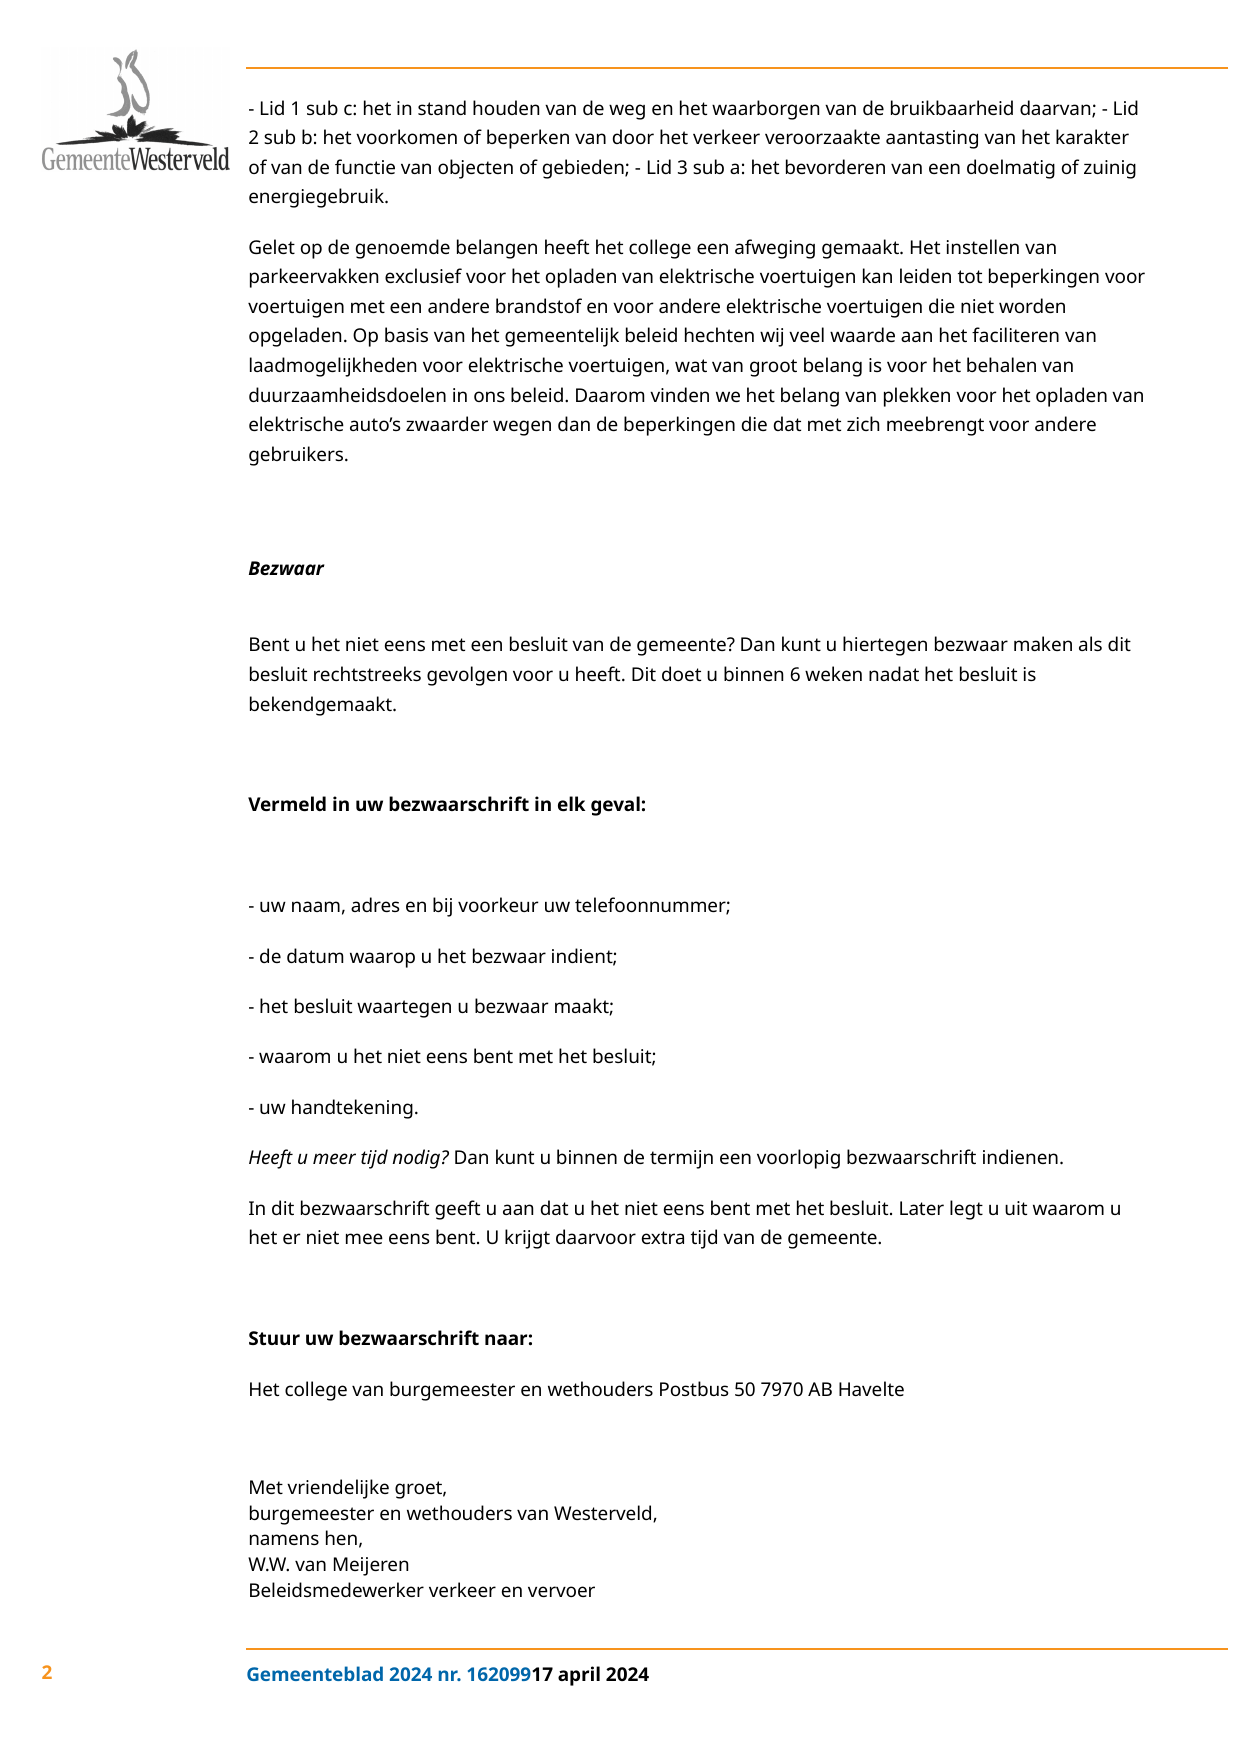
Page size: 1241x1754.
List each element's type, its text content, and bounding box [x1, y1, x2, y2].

text burgemeester en wethouders van Westerveld, [248, 1500, 1152, 1525]
text - de datum waarop u het bezwaar indient; [248, 943, 1152, 968]
text In dit bezwaarschrift geeft u aan dat u het niet eens bent met het besluit. Later legt u uit waarom u het er niet mee eens bent. U krijgt daarvoor extra tijd van de gemeente. [248, 1195, 1152, 1250]
text Beleidsmedewerker verkeer en vervoer [248, 1577, 1152, 1603]
text Vermeld in uw bezwaarschrift in elk geval: [248, 792, 1152, 817]
text Stuur uw bezwaarschrift naar: [248, 1325, 1152, 1351]
picture [41, 47, 231, 172]
text - het besluit waartegen u bezwaar maakt; [248, 993, 1152, 1019]
text - waarom u het niet eens bent met het besluit; [248, 1044, 1152, 1069]
text Het college van burgemeester en wethouders Postbus 50 7970 AB Havelte [248, 1376, 1152, 1401]
text - Lid 1 sub c: het in stand houden van de weg en het waarborgen van de bruikbaarheid daarvan; - Lid 2 sub b: het voorkomen of beperken van door het verkeer veroorzaakte aantasting van het karakter of van de functie van objecten of gebieden; - Lid 3 sub a: het bevorderen van een doelmatig of zuinig energiegebruik. [248, 95, 1152, 209]
text Met vriendelijke groet, [248, 1474, 1152, 1500]
text W.W. van Meijeren [248, 1551, 1152, 1577]
text Bezwaar [248, 555, 1152, 581]
text Heeft u meer tijd nodig? Dan kunt u binnen de termijn een voorlopig bezwaarschrift indienen. [248, 1144, 1152, 1170]
text Bent u het niet eens met een besluit van de gemeente? Dan kunt u hiertegen bezwaar maken als dit besluit rechtstreeks gevolgen voor u heeft. Dit doet u binnen 6 weken nadat het besluit is bekendgemaakt. [248, 632, 1152, 716]
text Gelet op de genoemde belangen heeft het college een afweging gemaakt. Het instellen van parkeervakken exclusief voor het opladen van elektrische voertuigen kan leiden tot beperkingen voor voertuigen met een andere brandstof en voor andere elektrische voertuigen die niet worden opgeladen. Op basis van het gemeentelijk beleid hechten wij veel waarde aan het faciliteren van laadmogelijkheden voor elektrische voertuigen, wat van groot belang is voor het behalen van duurzaamheidsdoelen in ons beleid. Daarom vinden we het belang van plekken voor het opladen van elektrische auto’s zwaarder wegen dan de beperkingen die dat met zich meebrengt voor andere gebruikers. [248, 234, 1152, 467]
text - uw naam, adres en bij voorkeur uw telefoonnummer; [248, 892, 1152, 918]
text namens hen, [248, 1525, 1152, 1551]
text - uw handtekening. [248, 1094, 1152, 1120]
